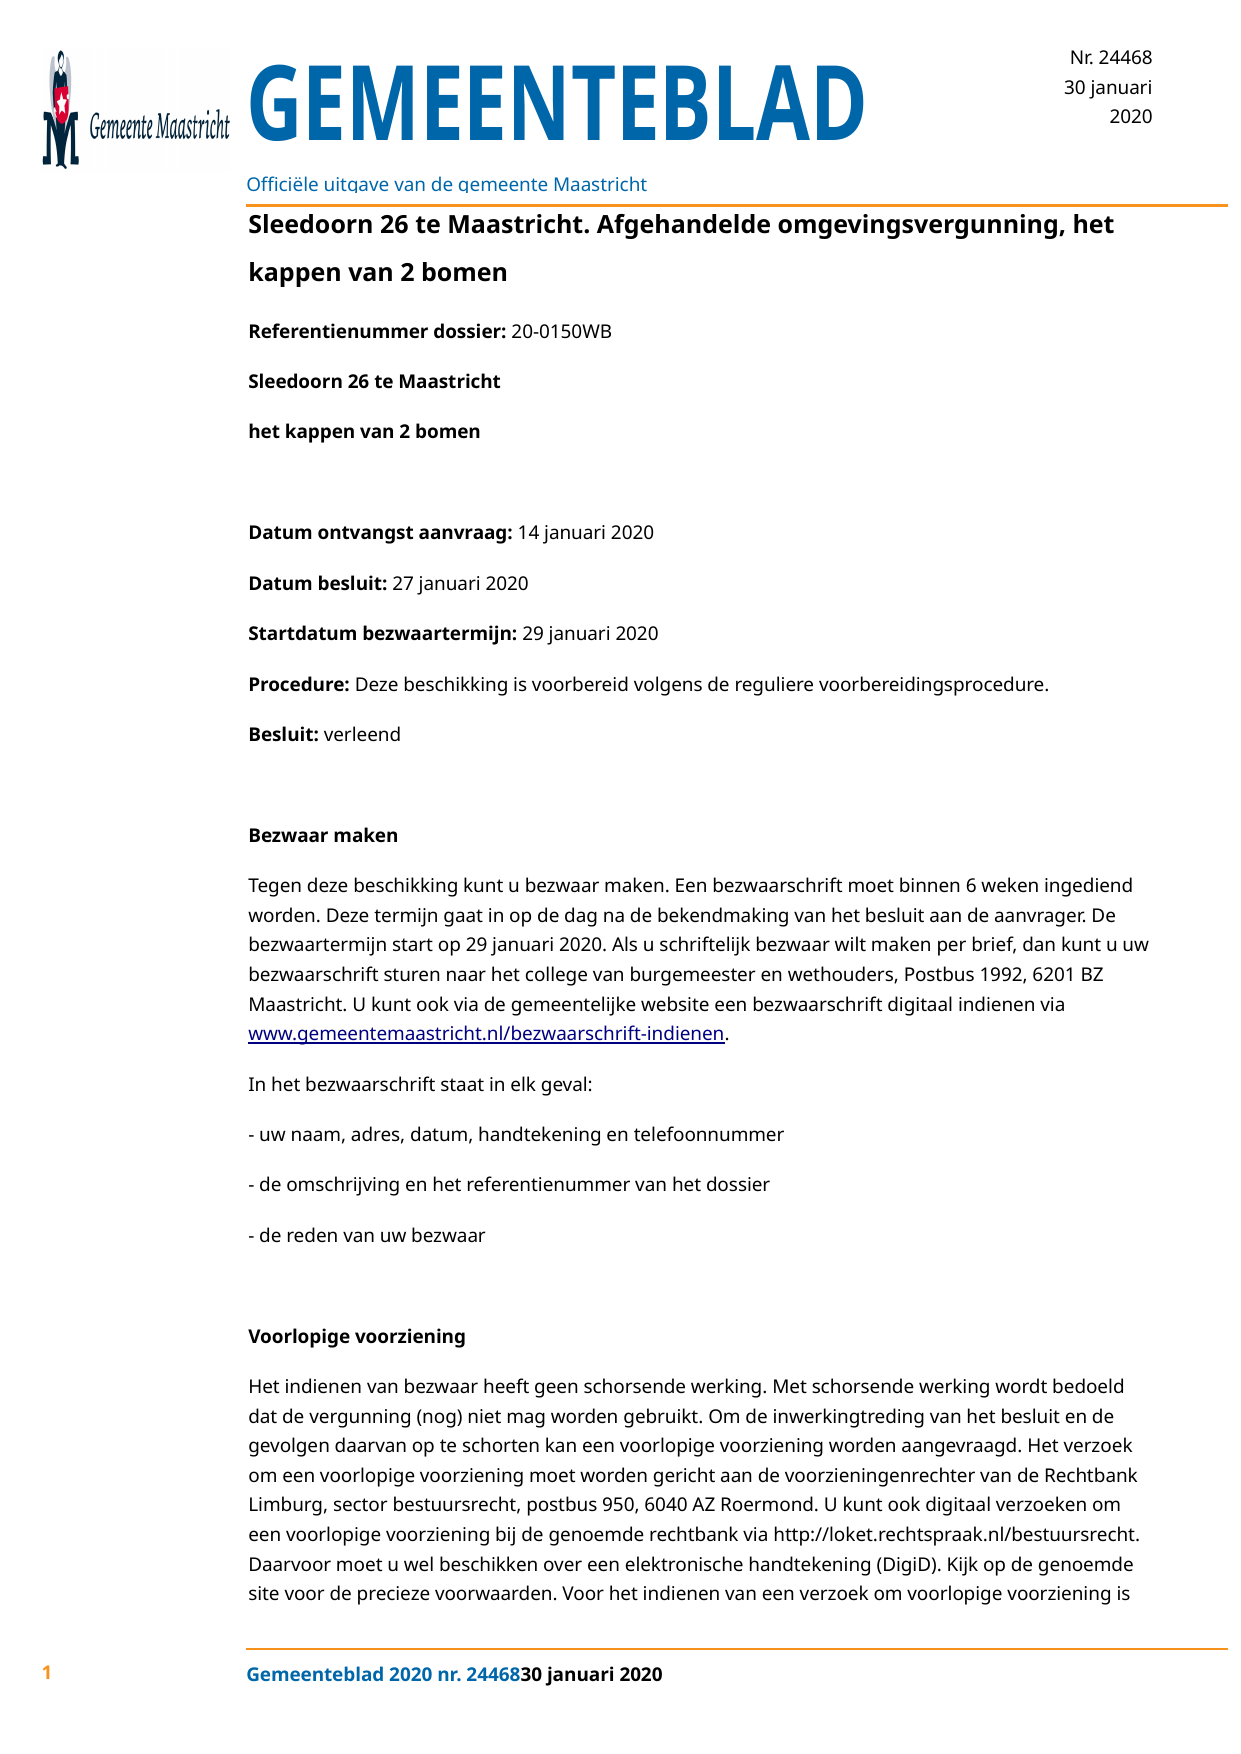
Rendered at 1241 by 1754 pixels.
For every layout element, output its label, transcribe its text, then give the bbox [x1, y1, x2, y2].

text Startdatum bezwaartermijn: 29 januari 2020 [248, 620, 1152, 646]
text Procedure: Deze beschikking is voorbereid volgens de reguliere voorbereidingsprocedure. [248, 671, 1152, 697]
text Bezwaar maken [248, 822, 1152, 848]
text - uw naam, adres, datum, handtekening en telefoonnummer [248, 1121, 1152, 1147]
text Datum ontvangst aanvraag: 14 januari 2020 [248, 519, 1152, 545]
text Tegen deze beschikking kunt u bezwaar maken. Een bezwaarschrift moet binnen 6 weken ingediend worden. Deze termijn gaat in op de dag na de bekendmaking van het besluit aan de aanvrager. De bezwaartermijn start op 29 januari 2020. Als u schriftelijk bezwaar wilt maken per brief, dan kunt u uw bezwaarschrift sturen naar het college van burgemeester en wethouders, Postbus 1992, 6201 BZ Maastricht. U kunt ook via de gemeentelijke website een bezwaarschrift digitaal indienen via www.gemeentemaastricht.nl/bezwaarschrift-indienen. [248, 872, 1152, 1046]
picture [41, 47, 231, 172]
text Sleedoorn 26 te Maastricht. Afgehandelde omgevingsvergunning, het kappen van 2 bomen [248, 207, 1152, 288]
text het kappen van 2 bomen [248, 419, 1152, 444]
text - de reden van uw bezwaar [248, 1222, 1152, 1248]
text Het indienen van bezwaar heeft geen schorsende werking. Met schorsende werking wordt bedoeld dat de vergunning (nog) niet mag worden gebruikt. Om de inwerkingtreding van het besluit en de gevolgen daarvan op te schorten kan een voorlopige voorziening worden aangevraagd. Het verzoek om een voorlopige voorziening moet worden gericht aan de voorzieningenrechter van de Rechtbank Limburg, sector bestuursrecht, postbus 950, 6040 AZ Roermond. U kunt ook digitaal verzoeken om een voorlopige voorziening bij de genoemde rechtbank via http://loket.rechtspraak.nl/bestuursrecht. Daarvoor moet u wel beschikken over een elektronische handtekening (DigiD). Kijk op de genoemde site voor de precieze voorwaarden. Voor het indienen van een verzoek om voorlopige voorziening is [248, 1373, 1152, 1606]
text Referentienummer dossier: 20-0150WB [248, 318, 1152, 344]
text Besluit: verleend [248, 721, 1152, 747]
text In het bezwaarschrift staat in elk geval: [248, 1071, 1152, 1097]
text Datum besluit: 27 januari 2020 [248, 570, 1152, 596]
text Sleedoorn 26 te Maastricht [248, 368, 1152, 394]
text Voorlopige voorziening [248, 1323, 1152, 1349]
text - de omschrijving en het referentienummer van het dossier [248, 1172, 1152, 1197]
